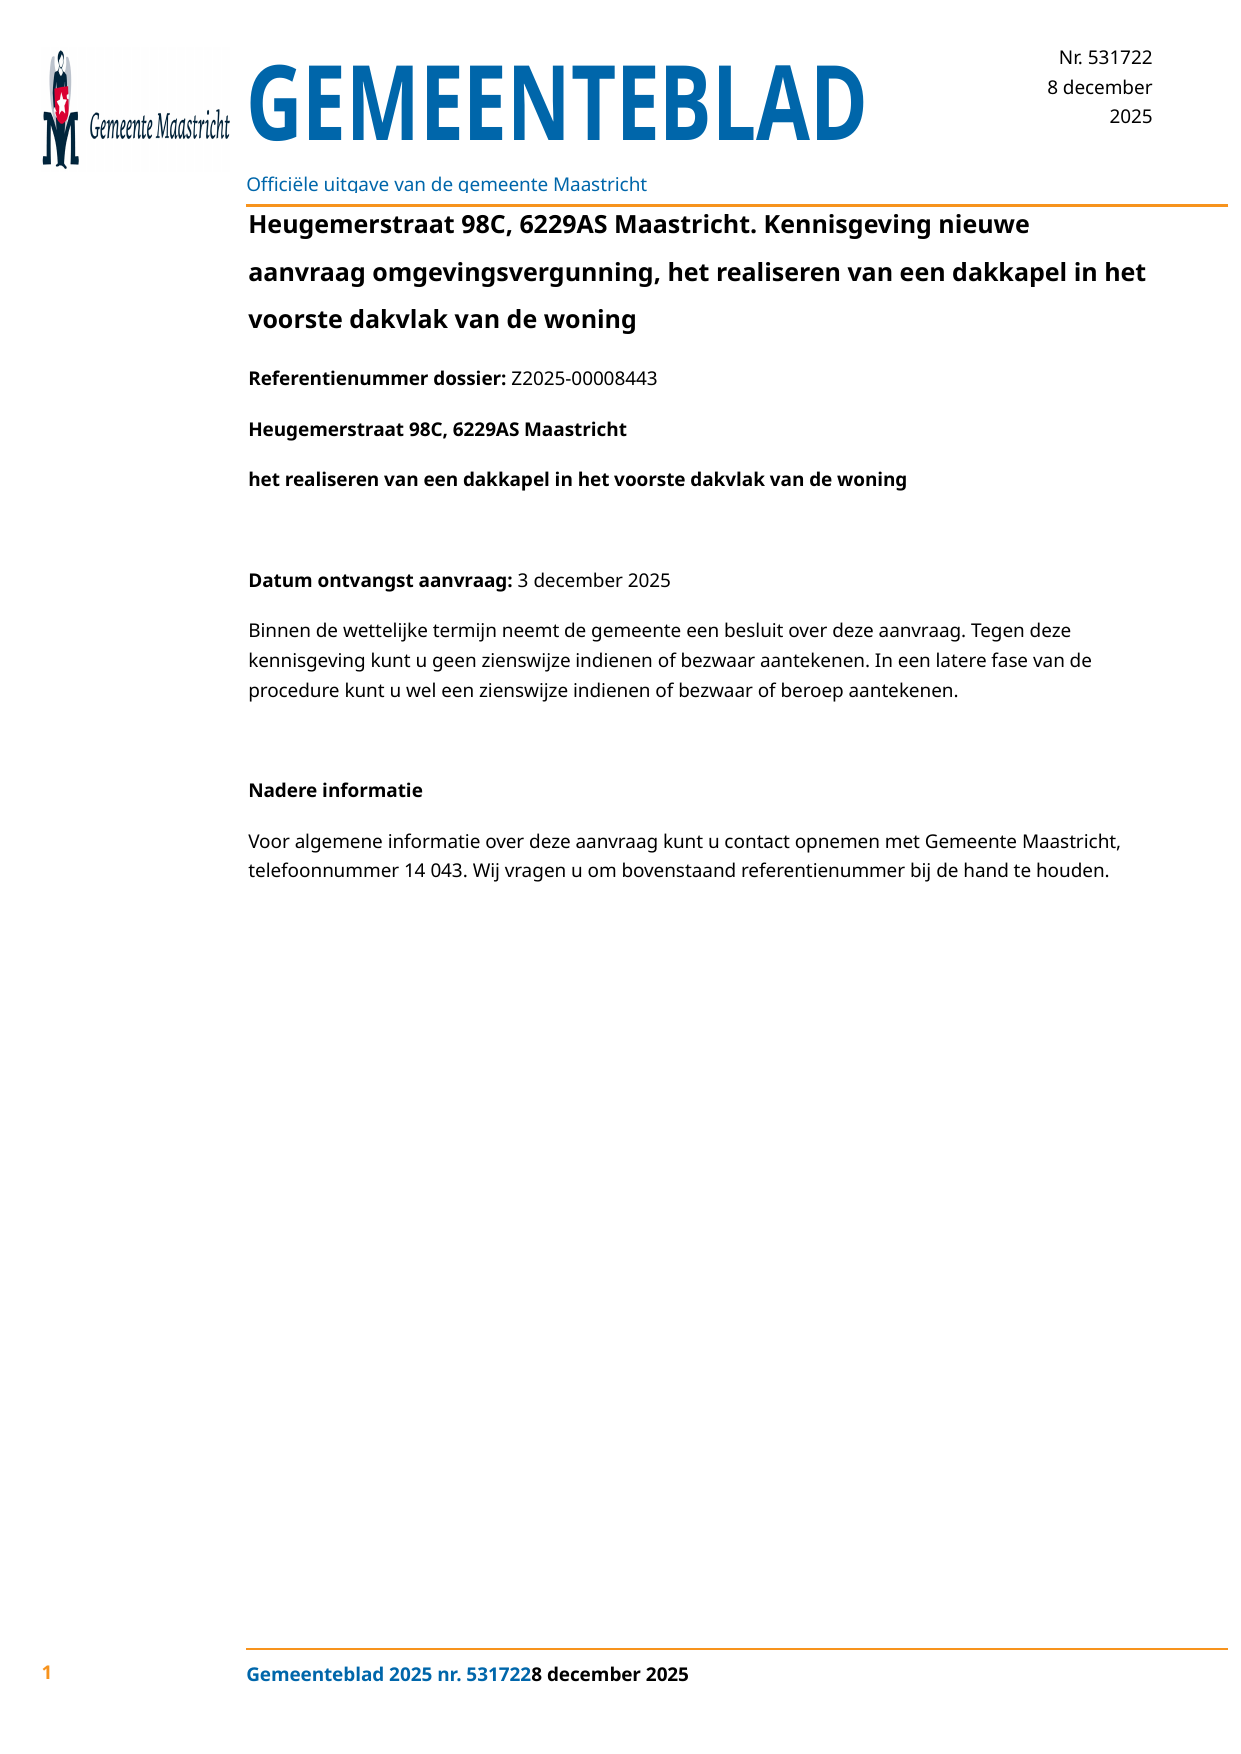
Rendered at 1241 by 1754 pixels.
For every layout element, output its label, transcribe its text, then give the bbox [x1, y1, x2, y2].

text Voor algemene informatie over deze aanvraag kunt u contact opnemen met Gemeente Maastricht, telefoonnummer 14 043. Wij vragen u om bovenstaand referentienummer bij de hand te houden. [248, 828, 1152, 883]
text Binnen de wettelijke termijn neemt de gemeente een besluit over deze aanvraag. Tegen deze kennisgeving kunt u geen zienswijze indienen of bezwaar aantekenen. In een latere fase van de procedure kunt u wel een zienswijze indienen of bezwaar of beroep aantekenen. [248, 618, 1152, 702]
text Referentienummer dossier: Z2025-00008443 [248, 366, 1152, 391]
text Datum ontvangst aanvraag: 3 december 2025 [248, 567, 1152, 593]
text Heugemerstraat 98C, 6229AS Maastricht [248, 416, 1152, 442]
text Nadere informatie [248, 778, 1152, 803]
picture [41, 47, 231, 172]
text Heugemerstraat 98C, 6229AS Maastricht. Kennisgeving nieuwe aanvraag omgevingsvergunning, het realiseren van een dakkapel in het voorste dakvlak van de woning [248, 207, 1152, 336]
text het realiseren van een dakkapel in het voorste dakvlak van de woning [248, 466, 1152, 492]
